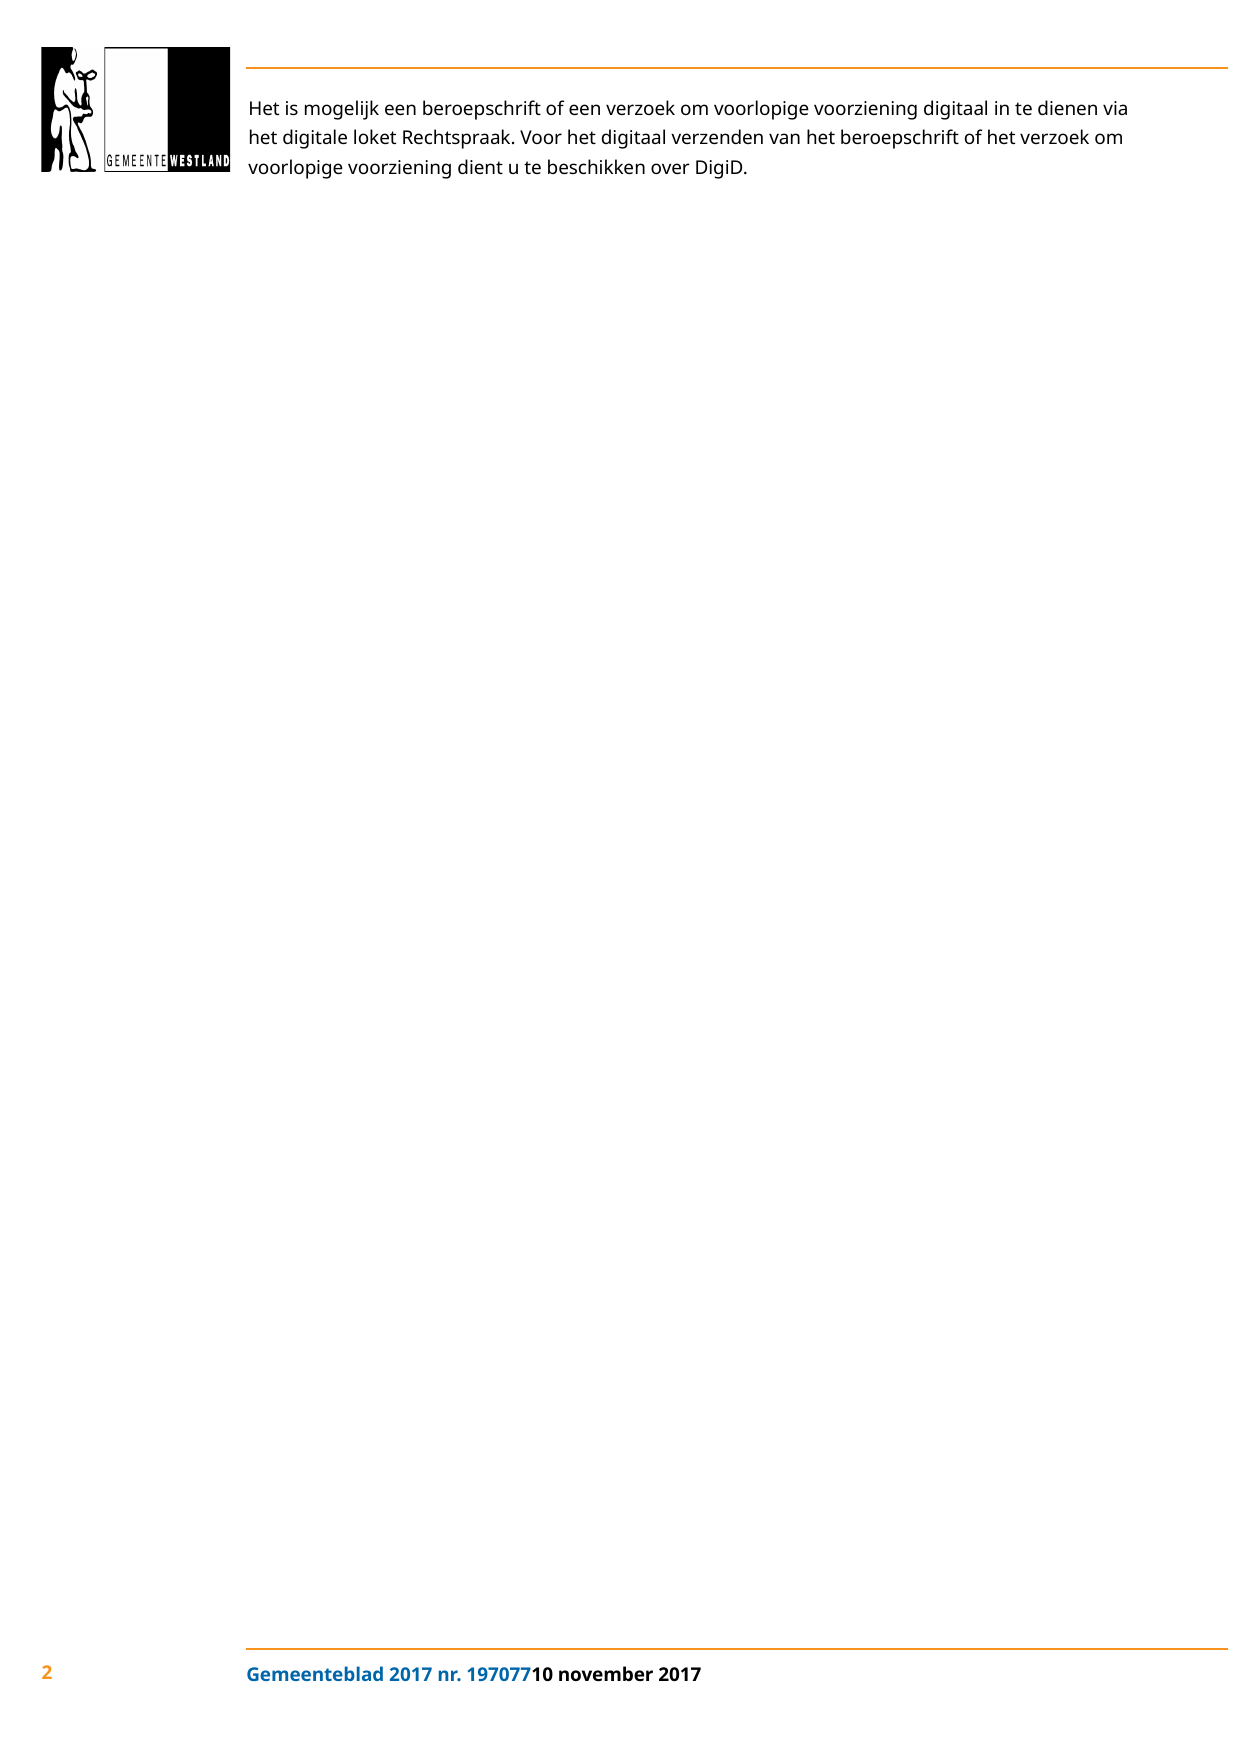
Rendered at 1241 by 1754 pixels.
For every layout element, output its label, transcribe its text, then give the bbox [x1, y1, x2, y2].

text Het is mogelijk een beroepschrift of een verzoek om voorlopige voorziening digitaal in te dienen via het digitale loket Rechtspraak. Voor het digitaal verzenden van het beroepschrift of het verzoek om voorlopige voorziening dient u te beschikken over DigiD. [248, 95, 1152, 180]
picture [41, 47, 231, 172]
